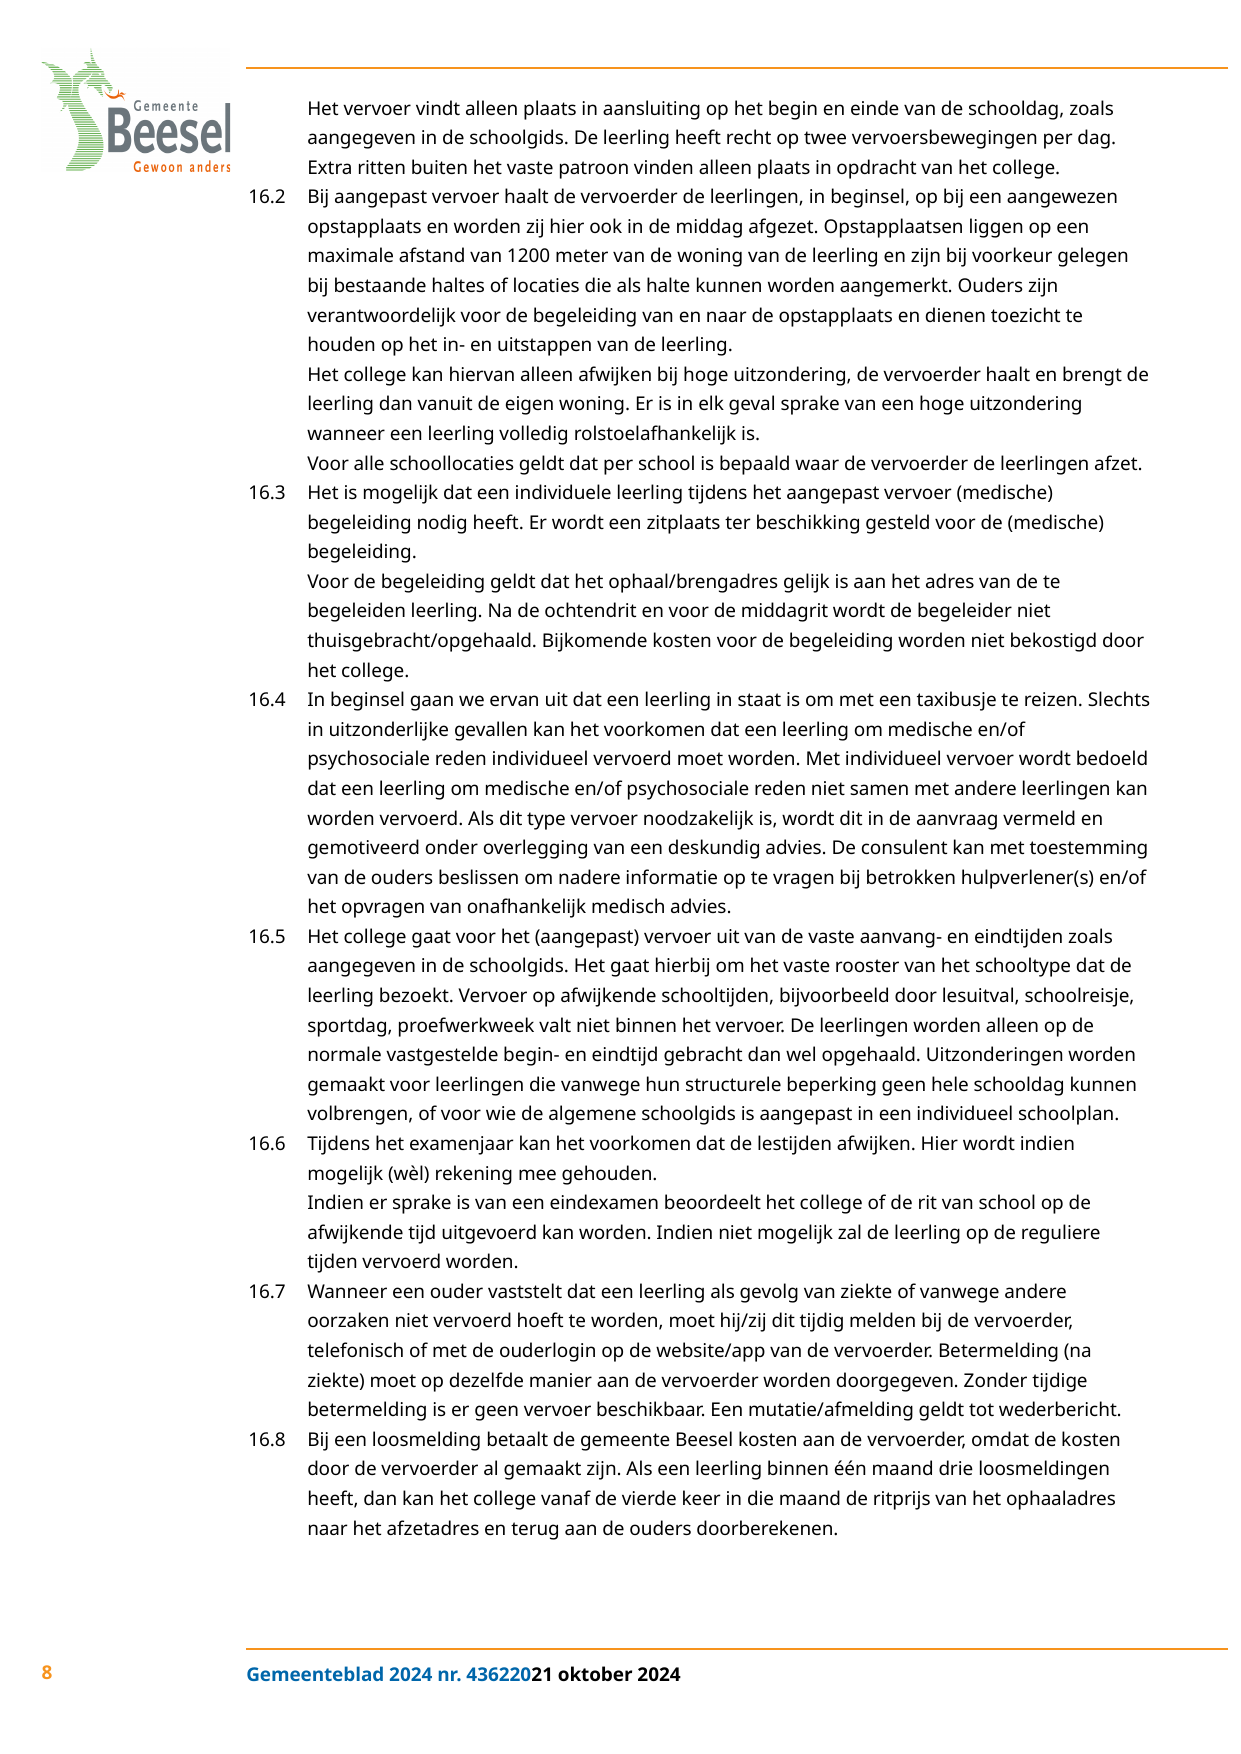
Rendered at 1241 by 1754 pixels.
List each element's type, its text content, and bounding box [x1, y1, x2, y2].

picture [41, 47, 231, 172]
list Indien er sprake is van een eindexamen beoordeelt het college of de rit van school op de afwijkende tijd uitgevoerd kan worden. Indien niet mogelijk zal de leerling op de reguliere tijden vervoerd worden. [248, 1189, 1152, 1274]
list Voor de begeleiding geldt dat het ophaal/brengadres gelijk is aan het adres van de te begeleiden leerling. Na de ochtendrit en voor de middagrit wordt de begeleider niet thuisgebracht/opgehaald. Bijkomende kosten voor de begeleiding worden niet bekostigd door het college. [248, 568, 1152, 683]
list Bij aangepast vervoer haalt de vervoerder de leerlingen, in beginsel, op bij een aangewezen opstapplaats en worden zij hier ook in de middag afgezet. Opstapplaatsen liggen op een maximale afstand van 1200 meter van de woning van de leerling en zijn bij voorkeur gelegen bij bestaande haltes of locaties die als halte kunnen worden aangemerkt. Ouders zijn verantwoordelijk voor de begeleiding van en naar de opstapplaats en dienen toezicht te houden op het in- en uitstappen van de leerling. [248, 183, 1152, 357]
list Het is mogelijk dat een individuele leerling tijdens het aangepast vervoer (medische) begeleiding nodig heeft. Er wordt een zitplaats ter beschikking gesteld voor de (medische) begeleiding. [248, 479, 1152, 564]
list Voor alle schoollocaties geldt dat per school is bepaald waar de vervoerder de leerlingen afzet. [248, 450, 1152, 476]
list Bij een loosmelding betaalt de gemeente Beesel kosten aan de vervoerder, omdat de kosten door de vervoerder al gemaakt zijn. Als een leerling binnen één maand drie loosmeldingen heeft, dan kan het college vanaf de vierde keer in die maand de ritprijs van het ophaaladres naar het afzetadres en terug aan de ouders doorberekenen. [248, 1426, 1152, 1541]
list In beginsel gaan we ervan uit dat een leerling in staat is om met een taxibusje te reizen. Slechts in uitzonderlijke gevallen kan het voorkomen dat een leerling om medische en/of psychosociale reden individueel vervoerd moet worden. Met individueel vervoer wordt bedoeld dat een leerling om medische en/of psychosociale reden niet samen met andere leerlingen kan worden vervoerd. Als dit type vervoer noodzakelijk is, wordt dit in de aanvraag vermeld en gemotiveerd onder overlegging van een deskundig advies. De consulent kan met toestemming van de ouders beslissen om nadere informatie op te vragen bij betrokken hulpverlener(s) en/of het opvragen van onafhankelijk medisch advies. [248, 686, 1152, 919]
list Wanneer een ouder vaststelt dat een leerling als gevolg van ziekte of vanwege andere oorzaken niet vervoerd hoeft te worden, moet hij/zij dit tijdig melden bij de vervoerder, telefonisch of met de ouderlogin op de website/app van de vervoerder. Betermelding (na ziekte) moet op dezelfde manier aan de vervoerder worden doorgegeven. Zonder tijdige betermelding is er geen vervoer beschikbaar. Een mutatie/afmelding geldt tot wederbericht. [248, 1278, 1152, 1422]
list Tijdens het examenjaar kan het voorkomen dat de lestijden afwijken. Hier wordt indien mogelijk (wèl) rekening mee gehouden. [248, 1130, 1152, 1186]
list Het college gaat voor het (aangepast) vervoer uit van de vaste aanvang- en eindtijden zoals aangegeven in de schoolgids. Het gaat hierbij om het vaste rooster van het schooltype dat de leerling bezoekt. Vervoer op afwijkende schooltijden, bijvoorbeeld door lesuitval, schoolreisje, sportdag, proefwerkweek valt niet binnen het vervoer. De leerlingen worden alleen op de normale vastgestelde begin- en eindtijd gebracht dan wel opgehaald. Uitzonderingen worden gemaakt voor leerlingen die vanwege hun structurele beperking geen hele schooldag kunnen volbrengen, of voor wie de algemene schoolgids is aangepast in een individueel schoolplan. [248, 923, 1152, 1126]
list Het college kan hiervan alleen afwijken bij hoge uitzondering, de vervoerder haalt en brengt de leerling dan vanuit de eigen woning. Er is in elk geval sprake van een hoge uitzondering wanneer een leerling volledig rolstoelafhankelijk is. [248, 361, 1152, 446]
list Het vervoer vindt alleen plaats in aansluiting op het begin en einde van de schooldag, zoals aangegeven in de schoolgids. De leerling heeft recht op twee vervoersbewegingen per dag. Extra ritten buiten het vaste patroon vinden alleen plaats in opdracht van het college. [248, 95, 1152, 180]
